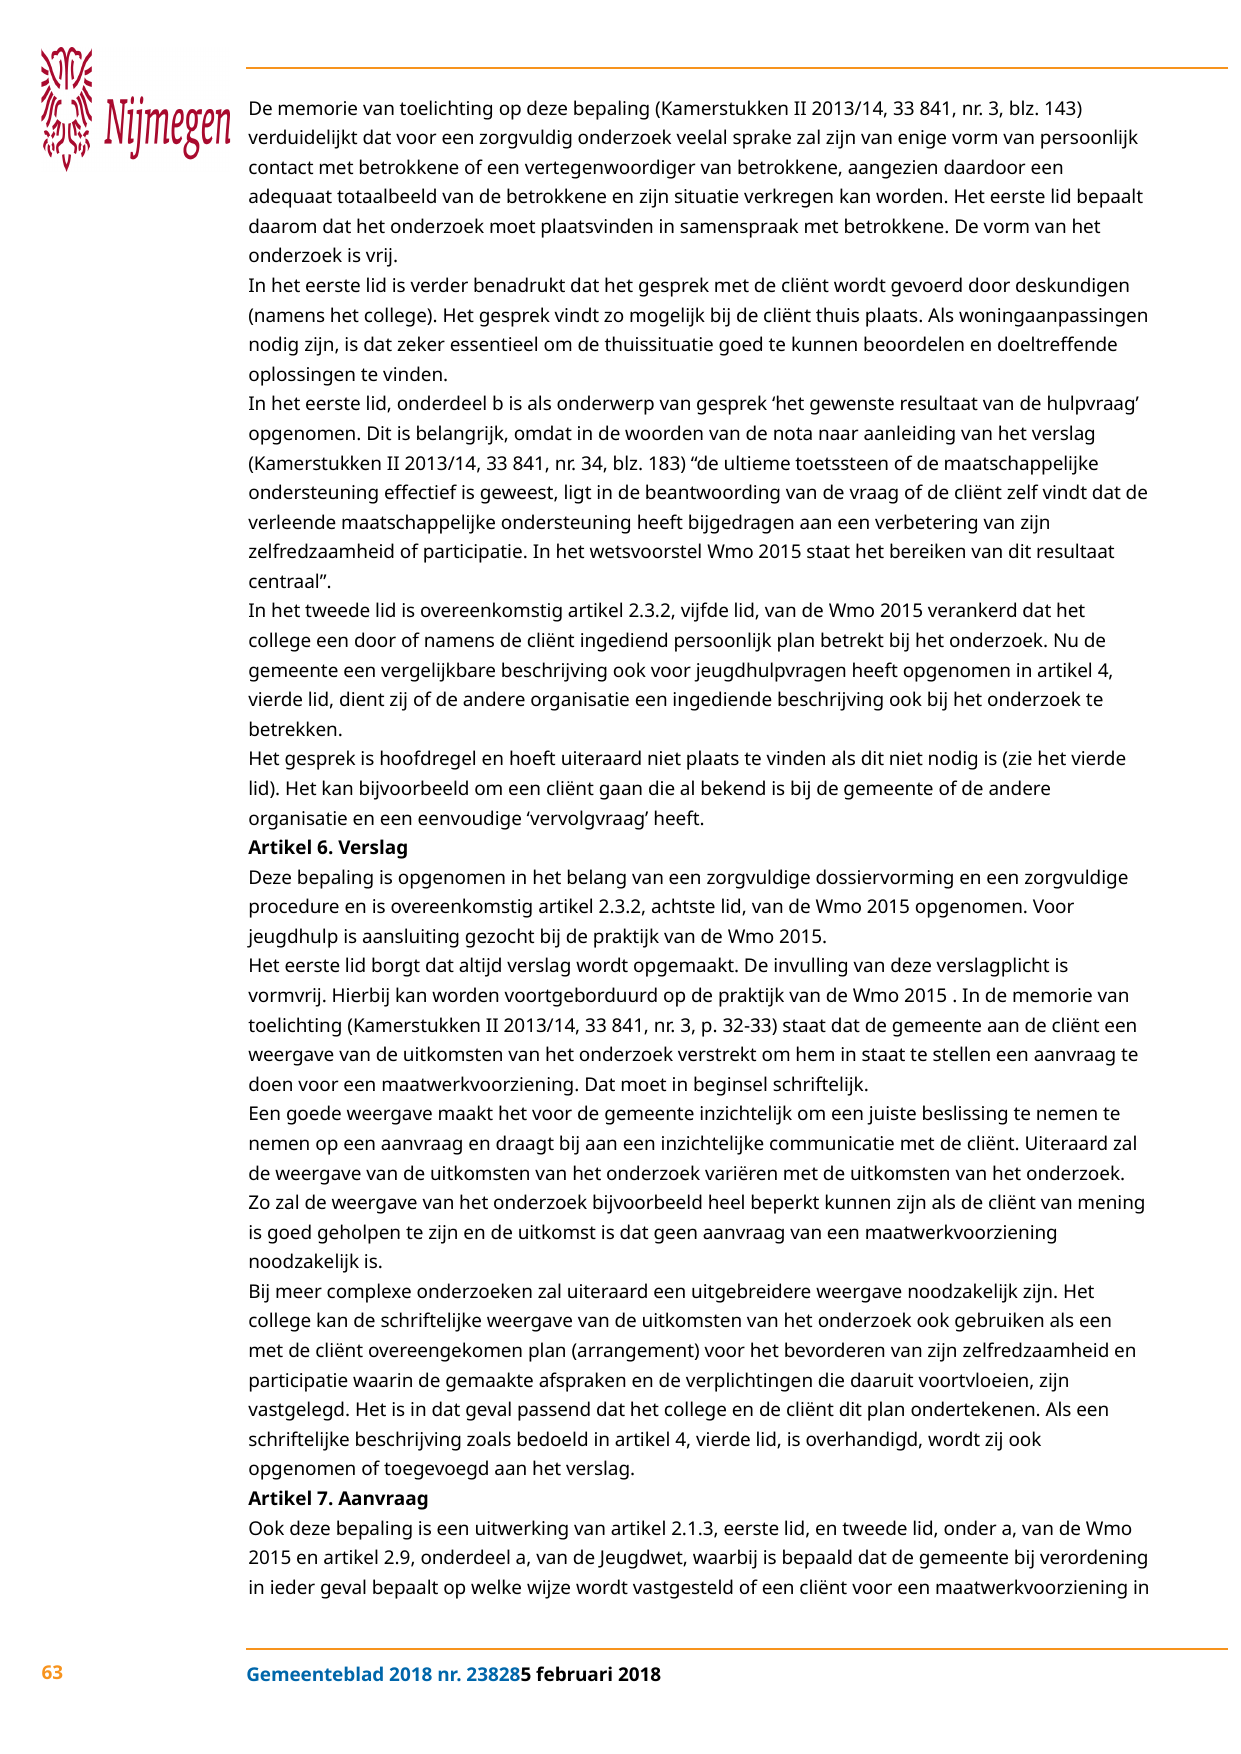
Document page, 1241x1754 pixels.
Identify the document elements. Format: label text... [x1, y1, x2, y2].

text Bij meer complexe onderzoeken zal uiteraard een uitgebreidere weergave noodzakelijk zijn. Het college kan de schriftelijke weergave van de uitkomsten van het onderzoek ook gebruiken als een met de cliënt overeengekomen plan (arrangement) voor het bevorderen van zijn zelfredzaamheid en participatie waarin de gemaakte afspraken en de verplichtingen die daaruit voortvloeien, zijn vastgelegd. Het is in dat geval passend dat het college en de cliënt dit plan ondertekenen. Als een schriftelijke beschrijving zoals bedoeld in artikel 4, vierde lid, is overhandigd, wordt zij ook opgenomen of toegevoegd aan het verslag. [248, 1278, 1152, 1481]
text De memorie van toelichting op deze bepaling (Kamerstukken II 2013/14, 33 841, nr. 3, blz. 143) verduidelijkt dat voor een zorgvuldig onderzoek veelal sprake zal zijn van enige vorm van persoonlijk contact met betrokkene of een vertegenwoordiger van betrokkene, aangezien daardoor een adequaat totaalbeeld van de betrokkene en zijn situatie verkregen kan worden. Het eerste lid bepaalt daarom dat het onderzoek moet plaatsvinden in samenspraak met betrokkene. De vorm van het onderzoek is vrij. [248, 95, 1152, 268]
text Het gesprek is hoofdregel en hoeft uiteraard niet plaats te vinden als dit niet nodig is (zie het vierde lid). Het kan bijvoorbeeld om een cliënt gaan die al bekend is bij de gemeente of de andere organisatie en een eenvoudige ‘vervolgvraag’ heeft. [248, 746, 1152, 831]
text Het eerste lid borgt dat altijd verslag wordt opgemaakt. De invulling van deze verslagplicht is vormvrij. Hierbij kan worden voortgeborduurd op de praktijk van de Wmo 2015 . In de memorie van toelichting (Kamerstukken II 2013/14, 33 841, nr. 3, p. 32-33) staat dat de gemeente aan de cliënt een weergave van de uitkomsten van het onderzoek verstrekt om hem in staat te stellen een aanvraag te doen voor een maatwerkvoorziening. Dat moet in beginsel schriftelijk. [248, 953, 1152, 1097]
text Deze bepaling is opgenomen in het belang van een zorgvuldige dossiervorming en een zorgvuldige procedure en is overeenkomstig artikel 2.3.2, achtste lid, van de Wmo 2015 opgenomen. Voor jeugdhulp is aansluiting gezocht bij de praktijk van de Wmo 2015. [248, 864, 1152, 949]
text Een goede weergave maakt het voor de gemeente inzichtelijk om een juiste beslissing te nemen te nemen op een aanvraag en draagt bij aan een inzichtelijke communicatie met de cliënt. Uiteraard zal de weergave van de uitkomsten van het onderzoek variëren met de uitkomsten van het onderzoek. Zo zal de weergave van het onderzoek bijvoorbeeld heel beperkt kunnen zijn als de cliënt van mening is goed geholpen te zijn en de uitkomst is dat geen aanvraag van een maatwerkvoorziening noodzakelijk is. [248, 1101, 1152, 1274]
text In het eerste lid is verder benadrukt dat het gesprek met de cliënt wordt gevoerd door deskundigen (namens het college). Het gesprek vindt zo mogelijk bij de cliënt thuis plaats. Als woningaanpassingen nodig zijn, is dat zeker essentieel om de thuissituatie goed te kunnen beoordelen en doeltreffende oplossingen te vinden. [248, 272, 1152, 387]
text In het eerste lid, onderdeel b is als onderwerp van gesprek ‘het gewenste resultaat van de hulpvraag’ opgenomen. Dit is belangrijk, omdat in de woorden van de nota naar aanleiding van het verslag (Kamerstukken II 2013/14, 33 841, nr. 34, blz. 183) “de ultieme toetssteen of de maatschappelijke ondersteuning effectief is geweest, ligt in de beantwoording van de vraag of de cliënt zelf vindt dat de verleende maatschappelijke ondersteuning heeft bijgedragen aan een verbetering van zijn zelfredzaamheid of participatie. In het wetsvoorstel Wmo 2015 staat het bereiken van dit resultaat centraal”. [248, 391, 1152, 594]
text Ook deze bepaling is een uitwerking van artikel 2.1.3, eerste lid, en tweede lid, onder a, van de Wmo 2015 en artikel 2.9, onderdeel a, van de Jeugdwet, waarbij is bepaald dat de gemeente bij verordening in ieder geval bepaalt op welke wijze wordt vastgesteld of een cliënt voor een maatwerkvoorziening in [248, 1515, 1152, 1600]
text In het tweede lid is overeenkomstig artikel 2.3.2, vijfde lid, van de Wmo 2015 verankerd dat het college een door of namens de cliënt ingediend persoonlijk plan betrekt bij het onderzoek. Nu de gemeente een vergelijkbare beschrijving ook voor jeugdhulpvragen heeft opgenomen in artikel 4, vierde lid, dient zij of de andere organisatie een ingediende beschrijving ook bij het onderzoek te betrekken. [248, 598, 1152, 742]
text Artikel 6. Verslag [248, 834, 1152, 860]
picture [41, 47, 231, 172]
text Artikel 7. Aanvraag [248, 1485, 1152, 1511]
